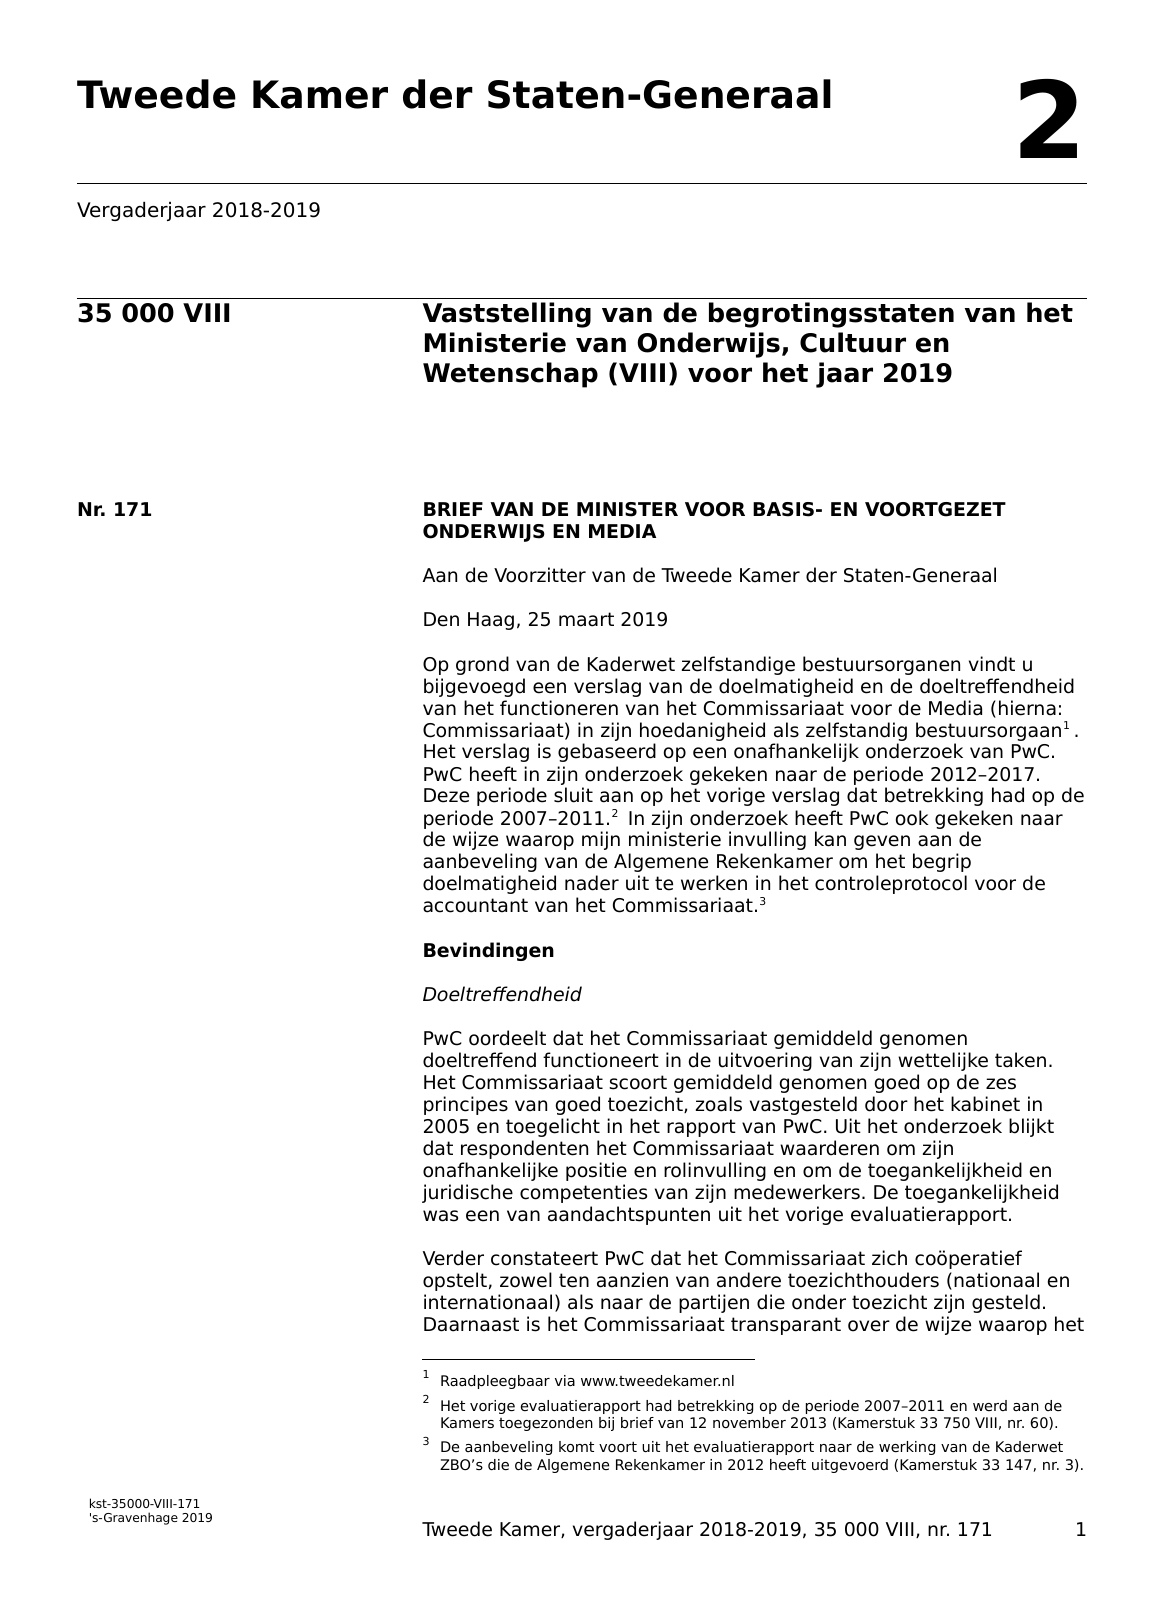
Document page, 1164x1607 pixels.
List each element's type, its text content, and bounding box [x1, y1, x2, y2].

text Verder constateert PwC dat het Commissariaat zich coöperatief opstelt, zowel ten aanzien van andere toezichthouders (nationaal en internationaal) als naar de partijen die onder toezicht zijn gesteld. Daarnaast is het Commissariaat transparant over de wijze waarop het [422, 1248, 1087, 1336]
subtitle 35 000 VIII Vaststelling van de begrotingsstaten van het Ministerie van Onderwijs, Cultuur en Wetenschap (VIII) voor het jaar 2019 [77, 299, 1087, 388]
text Het vorige evaluatierapport had betrekking op de periode 2007–2011 en werd aan de Kamers toegezonden bij brief van 12 november 2013 (Kamerstuk 33 750 VIII, nr. 60). [422, 1393, 1087, 1432]
text Op grond van de Kaderwet zelfstandige bestuursorganen vindt u bijgevoegd een verslag van de doelmatigheid en de doeltreffendheid van het functioneren van het Commissariaat voor de Media (hierna: Commissariaat) in zijn hoedanigheid als zelfstandig bestuursorgaan. Het verslag is gebaseerd op een onafhankelijk onderzoek van PwC. PwC heeft in zijn onderzoek gekeken naar de periode 2012–2017. Deze periode sluit aan op het vorige verslag dat betrekking had op de periode 2007–2011. In zijn onderzoek heeft PwC ook gekeken naar de wijze waarop mijn ministerie invulling kan geven aan de aanbeveling van de Algemene Rekenkamer om het begrip doelmatigheid nader uit te werken in het controleprotocol voor de accountant van het Commissariaat. [422, 653, 1087, 917]
text Den Haag, 25 maart 2019 [422, 609, 1087, 631]
text De aanbeveling komt voort uit het evaluatierapport naar de werking van de Kaderwet ZBO’s die de Algemene Rekenkamer in 2012 heeft uitgevoerd (Kamerstuk 33 147, nr. 3). [422, 1435, 1087, 1474]
table_header Tweede Kamer der Staten-Generaal [77, 59, 886, 183]
subtitle Nr. 171 BRIEF VAN DE MINISTER VOOR BASIS- EN VOORTGEZET ONDERWIJS EN MEDIA [77, 499, 1087, 543]
text Aan de Voorzitter van de Tweede Kamer der Staten-Generaal [422, 565, 1087, 587]
text PwC oordeelt dat het Commissariaat gemiddeld genomen doeltreffend functioneert in de uitvoering van zijn wettelijke taken. Het Commissariaat scoort gemiddeld genomen goed op de zes principes van goed toezicht, zoals vastgesteld door het kabinet in 2005 en toegelicht in het rapport van PwC. Uit het onderzoek blijkt dat respondenten het Commissariaat waarderen om zijn onafhankelijke positie en rolinvulling en om de toegankelijkheid en juridische competenties van zijn medewerkers. De toegankelijkheid was een van aandachtspunten uit het vorige evaluatierapport. [422, 1028, 1087, 1226]
table_cell Vergaderjaar 2018-2019 [77, 184, 1087, 298]
text kst-35000-VIII-171 [88, 1497, 323, 1511]
table_header 2 [886, 59, 1087, 183]
subtitle Doeltreffendheid [422, 984, 1087, 1006]
text 's-Gravenhage 2019 [88, 1511, 323, 1525]
subtitle Bevindingen [422, 939, 1087, 961]
text Raadpleegbaar via www.tweedekamer.nl [422, 1368, 1087, 1391]
